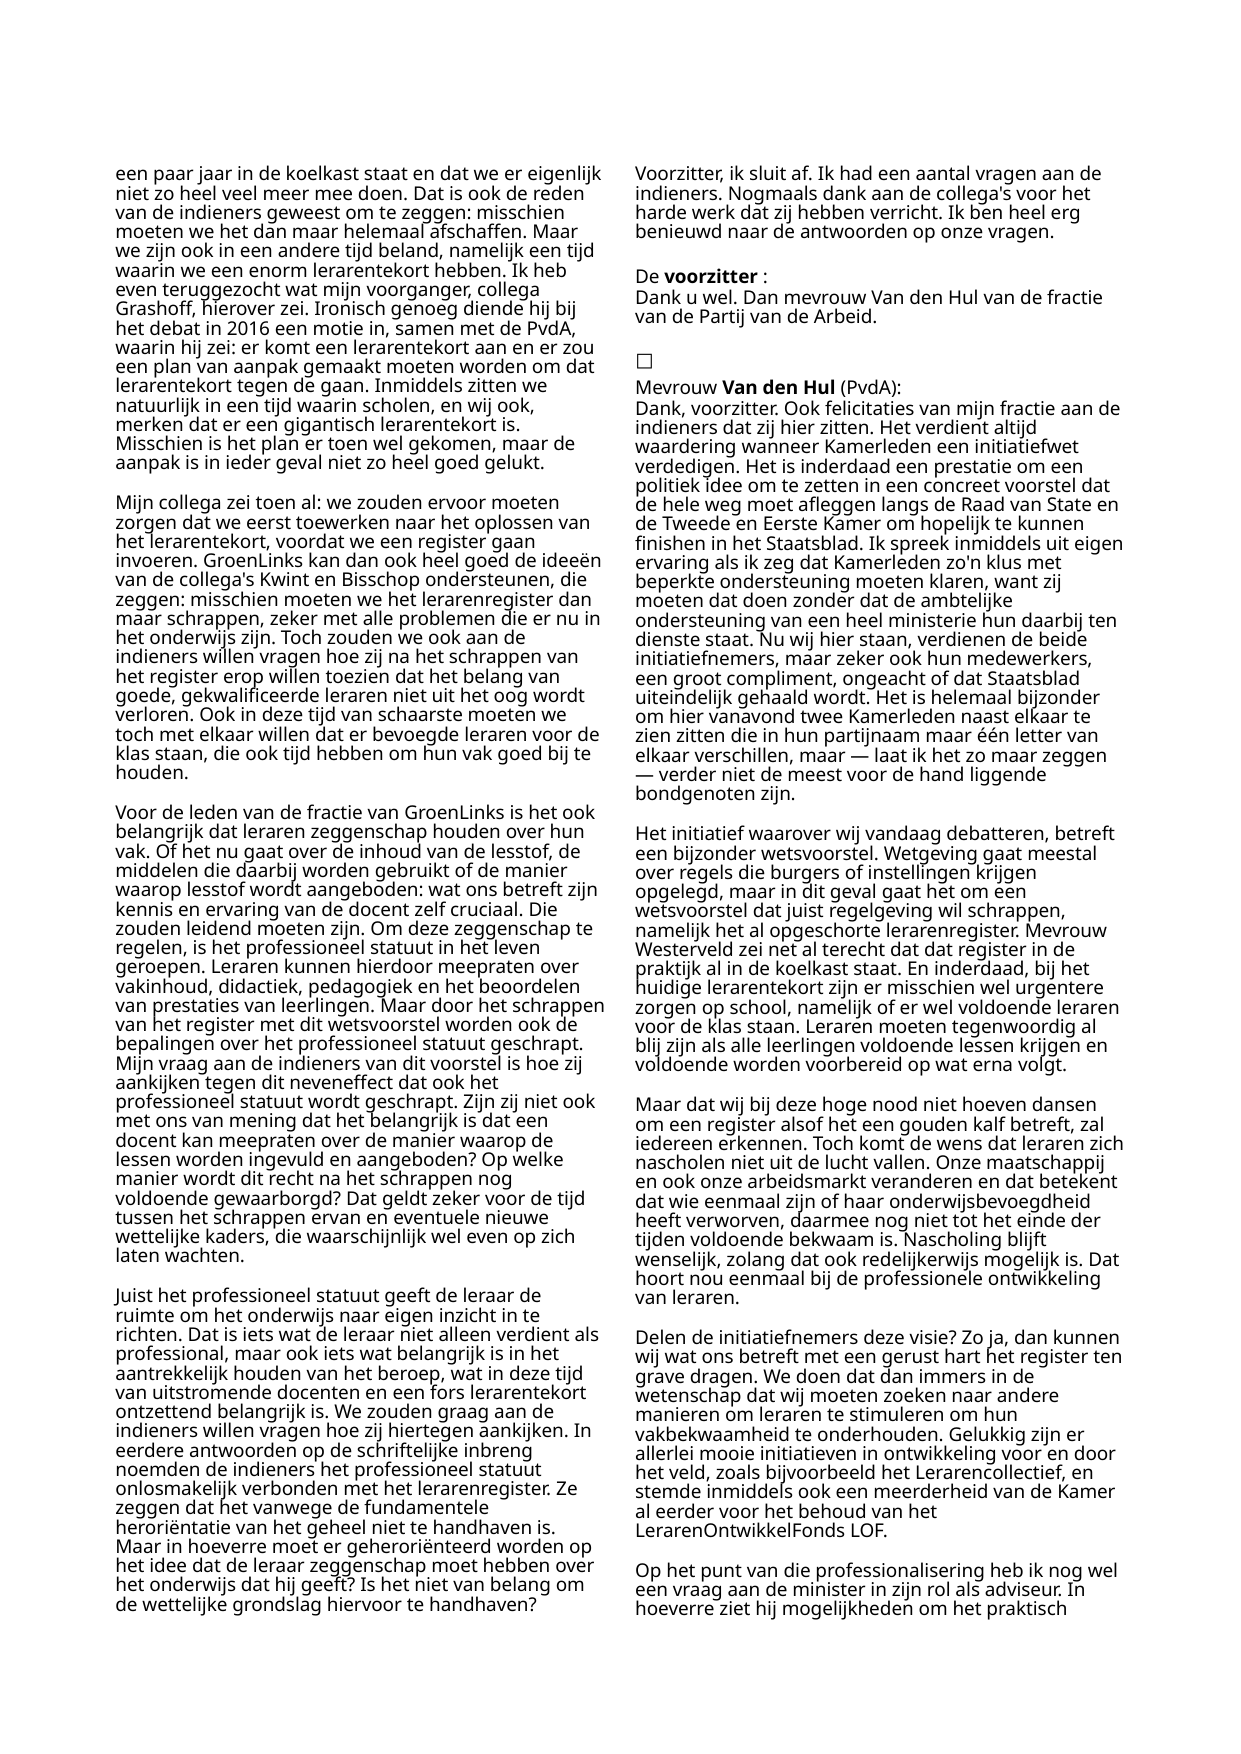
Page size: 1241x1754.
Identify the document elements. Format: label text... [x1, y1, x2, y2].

text Dank, voorzitter. Ook felicitaties van mijn fractie aan de indieners dat zij hier zitten. Het verdient altijd waardering wanneer Kamerleden een initiatiefwet verdedigen. Het is inderdaad een prestatie om een politiek idee om te zetten in een concreet voorstel dat de hele weg moet afleggen langs de Raad van State en de Tweede en Eerste Kamer om hopelijk te kunnen finishen in het Staatsblad. Ik spreek inmiddels uit eigen ervaring als ik zeg dat Kamerleden zo'n klus met beperkte ondersteuning moeten klaren, want zij moeten dat doen zonder dat de ambtelijke ondersteuning van een heel ministerie hun daarbij ten dienste staat. Nu wij hier staan, verdienen de beide initiatiefnemers, maar zeker ook hun medewerkers, een groot compliment, ongeacht of dat Staatsblad uiteindelijk gehaald wordt. Het is helemaal bijzonder om hier vanavond twee Kamerleden naast elkaar te zien zitten die in hun partijnaam maar één letter van elkaar verschillen, maar — laat ik het zo maar zeggen — verder niet de meest voor de hand liggende bondgenoten zijn. [635, 400, 1125, 804]
text ⬜ [635, 348, 1125, 374]
text Delen de initiatiefnemers deze visie? Zo ja, dan kunnen wij wat ons betreft met een gerust hart het register ten grave dragen. We doen dat dan immers in de wetenschap dat wij moeten zoeken naar andere manieren om leraren te stimuleren om hun vakbekwaamheid te onderhouden. Gelukkig zijn er allerlei mooie initiatieven in ontwikkeling voor en door het veld, zoals bijvoorbeeld het Lerarencollectief, en stemde inmiddels ook een meerderheid van de Kamer al eerder voor het behoud van het LerarenOntwikkelFonds LOF. [635, 1329, 1125, 1541]
text Maar dat wij bij deze hoge nood niet hoeven dansen om een register alsof het een gouden kalf betreft, zal iedereen erkennen. Toch komt de wens dat leraren zich nascholen niet uit de lucht vallen. Onze maatschappij en ook onze arbeidsmarkt veranderen en dat betekent dat wie eenmaal zijn of haar onderwijsbevoegdheid heeft verworven, daarmee nog niet tot het einde der tijden voldoende bekwaam is. Nascholing blijft wenselijk, zolang dat ook redelijkerwijs mogelijk is. Dat hoort nou eenmaal bij de professionele ontwikkeling van leraren. [635, 1096, 1125, 1308]
text Mevrouw Van den Hul (PvdA): [635, 374, 1125, 400]
text Dank u wel. Dan mevrouw Van den Hul van de fractie van de Partij van de Arbeid. [635, 289, 1125, 327]
text Voorzitter, ik sluit af. Ik had een aantal vragen aan de indieners. Nogmaals dank aan de collega's voor het harde werk dat zij hebben verricht. Ik ben heel erg benieuwd naar de antwoorden op onze vragen. [635, 165, 1125, 242]
text Juist het professioneel statuut geeft de leraar de ruimte om het onderwijs naar eigen inzicht in te richten. Dat is iets wat de leraar niet alleen verdient als professional, maar ook iets wat belangrijk is in het aantrekkelijk houden van het beroep, wat in deze tijd van uitstromende docenten en een fors lerarentekort ontzettend belangrijk is. We zouden graag aan de indieners willen vragen hoe zij hiertegen aankijken. In eerdere antwoorden op de schriftelijke inbreng noemden de indieners het professioneel statuut onlosmakelijk verbonden met het lerarenregister. Ze zeggen dat het vanwege de fundamentele heroriëntatie van het geheel niet te handhaven is. Maar in hoeverre moet er geheroriënteerd worden op het idee dat de leraar zeggenschap moet hebben over het onderwijs dat hij geeft? Is het niet van belang om de wettelijke grondslag hiervoor te handhaven? [115, 1287, 605, 1615]
text Op het punt van die professionalisering heb ik nog wel een vraag aan de minister in zijn rol als adviseur. In hoeverre ziet hij mogelijkheden om het praktisch [635, 1562, 1125, 1620]
text Het initiatief waarover wij vandaag debatteren, betreft een bijzonder wetsvoorstel. Wetgeving gaat meestal over regels die burgers of instellingen krijgen opgelegd, maar in dit geval gaat het om een wetsvoorstel dat juist regelgeving wil schrappen, namelijk het al opgeschorte lerarenregister. Mevrouw Westerveld zei net al terecht dat dat register in de praktijk al in de koelkast staat. En inderdaad, bij het huidige lerarentekort zijn er misschien wel urgentere zorgen op school, namelijk of er wel voldoende leraren voor de klas staan. Leraren moeten tegenwoordig al blij zijn als alle leerlingen voldoende lessen krijgen en voldoende worden voorbereid op wat erna volgt. [635, 825, 1125, 1076]
text een paar jaar in de koelkast staat en dat we er eigenlijk niet zo heel veel meer mee doen. Dat is ook de reden van de indieners geweest om te zeggen: misschien moeten we het dan maar helemaal afschaffen. Maar we zijn ook in een andere tijd beland, namelijk een tijd waarin we een enorm lerarentekort hebben. Ik heb even teruggezocht wat mijn voorganger, collega Grashoff, hierover zei. Ironisch genoeg diende hij bij het debat in 2016 een motie in, samen met de PvdA, waarin hij zei: er komt een lerarentekort aan en er zou een plan van aanpak gemaakt moeten worden om dat lerarentekort tegen de gaan. Inmiddels zitten we natuurlijk in een tijd waarin scholen, en wij ook, merken dat er een gigantisch lerarentekort is. Misschien is het plan er toen wel gekomen, maar de aanpak is in ieder geval niet zo heel goed gelukt. [115, 165, 605, 474]
text De voorzitter : [635, 263, 1125, 289]
text Voor de leden van de fractie van GroenLinks is het ook belangrijk dat leraren zeggenschap houden over hun vak. Of het nu gaat over de inhoud van de lesstof, de middelen die daarbij worden gebruikt of de manier waarop lesstof wordt aangeboden: wat ons betreft zijn kennis en ervaring van de docent zelf cruciaal. Die zouden leidend moeten zijn. Om deze zeggenschap te regelen, is het professioneel statuut in het leven geroepen. Leraren kunnen hierdoor meepraten over vakinhoud, didactiek, pedagogiek en het beoordelen van prestaties van leerlingen. Maar door het schrappen van het register met dit wetsvoorstel worden ook de bepalingen over het professioneel statuut geschrapt. Mijn vraag aan de indieners van dit voorstel is hoe zij aankijken tegen dit neveneffect dat ook het professioneel statuut wordt geschrapt. Zijn zij niet ook met ons van mening dat het belangrijk is dat een docent kan meepraten over de manier waarop de lessen worden ingevuld en aangeboden? Op welke manier wordt dit recht na het schrappen nog voldoende gewaarborgd? Dat geldt zeker voor de tijd tussen het schrappen ervan en eventuele nieuwe wettelijke kaders, die waarschijnlijk wel even op zich laten wachten. [115, 804, 605, 1267]
text Mijn collega zei toen al: we zouden ervoor moeten zorgen dat we eerst toewerken naar het oplossen van het lerarentekort, voordat we een register gaan invoeren. GroenLinks kan dan ook heel goed de ideeën van de collega's Kwint en Bisschop ondersteunen, die zeggen: misschien moeten we het lerarenregister dan maar schrappen, zeker met alle problemen die er nu in het onderwijs zijn. Toch zouden we ook aan de indieners willen vragen hoe zij na het schrappen van het register erop willen toezien dat het belang van goede, gekwalificeerde leraren niet uit het oog wordt verloren. Ook in deze tijd van schaarste moeten we toch met elkaar willen dat er bevoegde leraren voor de klas staan, die ook tijd hebben om hun vak goed bij te houden. [115, 494, 605, 783]
